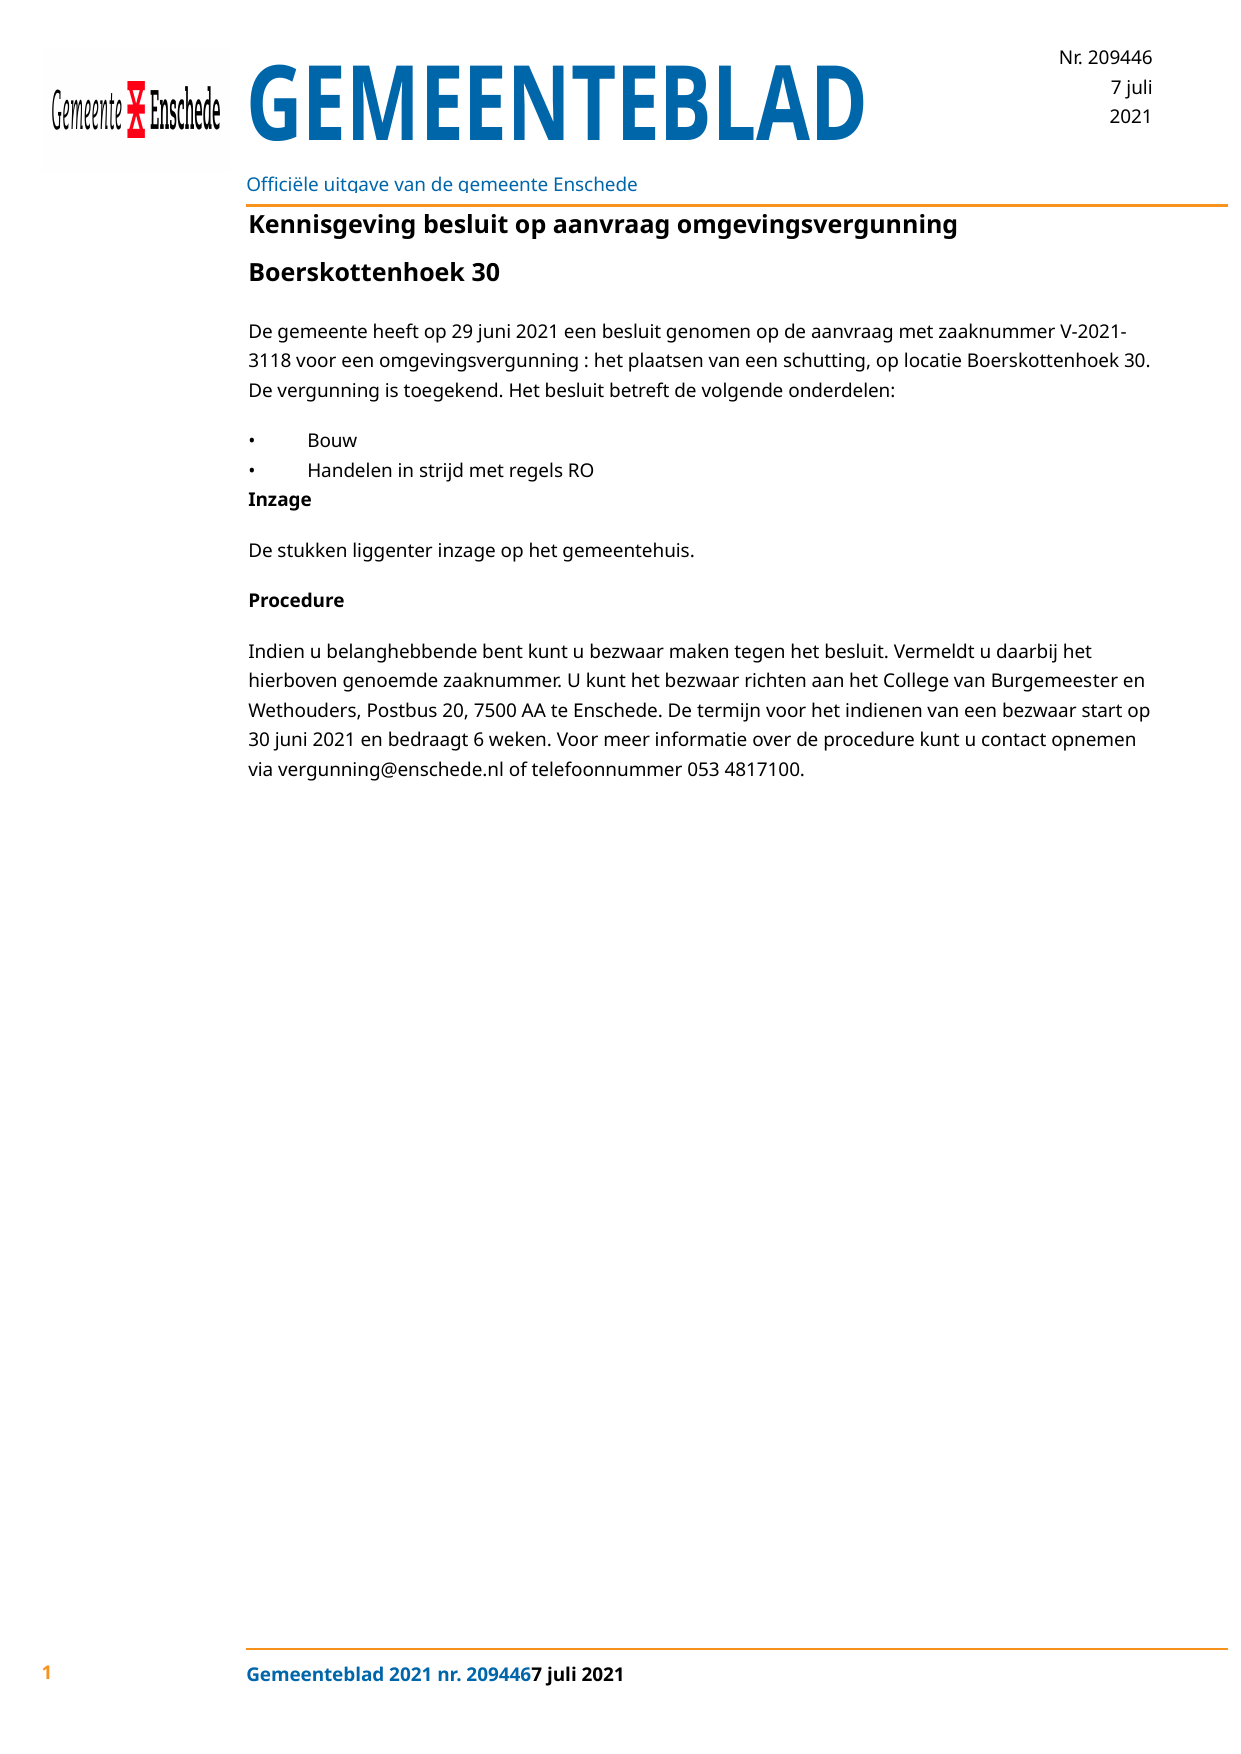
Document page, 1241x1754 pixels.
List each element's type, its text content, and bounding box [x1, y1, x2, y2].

text Procedure [248, 587, 1152, 613]
text Kennisgeving besluit op aanvraag omgevingsvergunning Boerskottenhoek 30 [248, 207, 1152, 288]
text Inzage [248, 487, 1152, 512]
text De gemeente heeft op 29 juni 2021 een besluit genomen op de aanvraag met zaaknummer V-2021-3118 voor een omgevingsvergunning : het plaatsen van een schutting, op locatie Boerskottenhoek 30. De vergunning is toegekend. Het besluit betreft de volgende onderdelen: [248, 318, 1152, 403]
picture [41, 47, 231, 172]
list Handelen in strijd met regels RO [248, 457, 1152, 483]
text Indien u belanghebbende bent kunt u bezwaar maken tegen het besluit. Vermeldt u daarbij het hierboven genoemde zaaknummer. U kunt het bezwaar richten aan het College van Burgemees­ter en Wethouders, Postbus 20, 7500 AA te Enschede. De termijn voor het indienen van een bezwaar start op 30 juni 2021 en bedraagt 6 weken. Voor meer informatie over de procedure kunt u contact opnemen via vergunning@enschede.nl of telefoonnummer 053 4817100. [248, 638, 1152, 782]
list Bouw [248, 427, 1152, 453]
text De stukken liggenter inzage op het gemeentehuis. [248, 537, 1152, 563]
